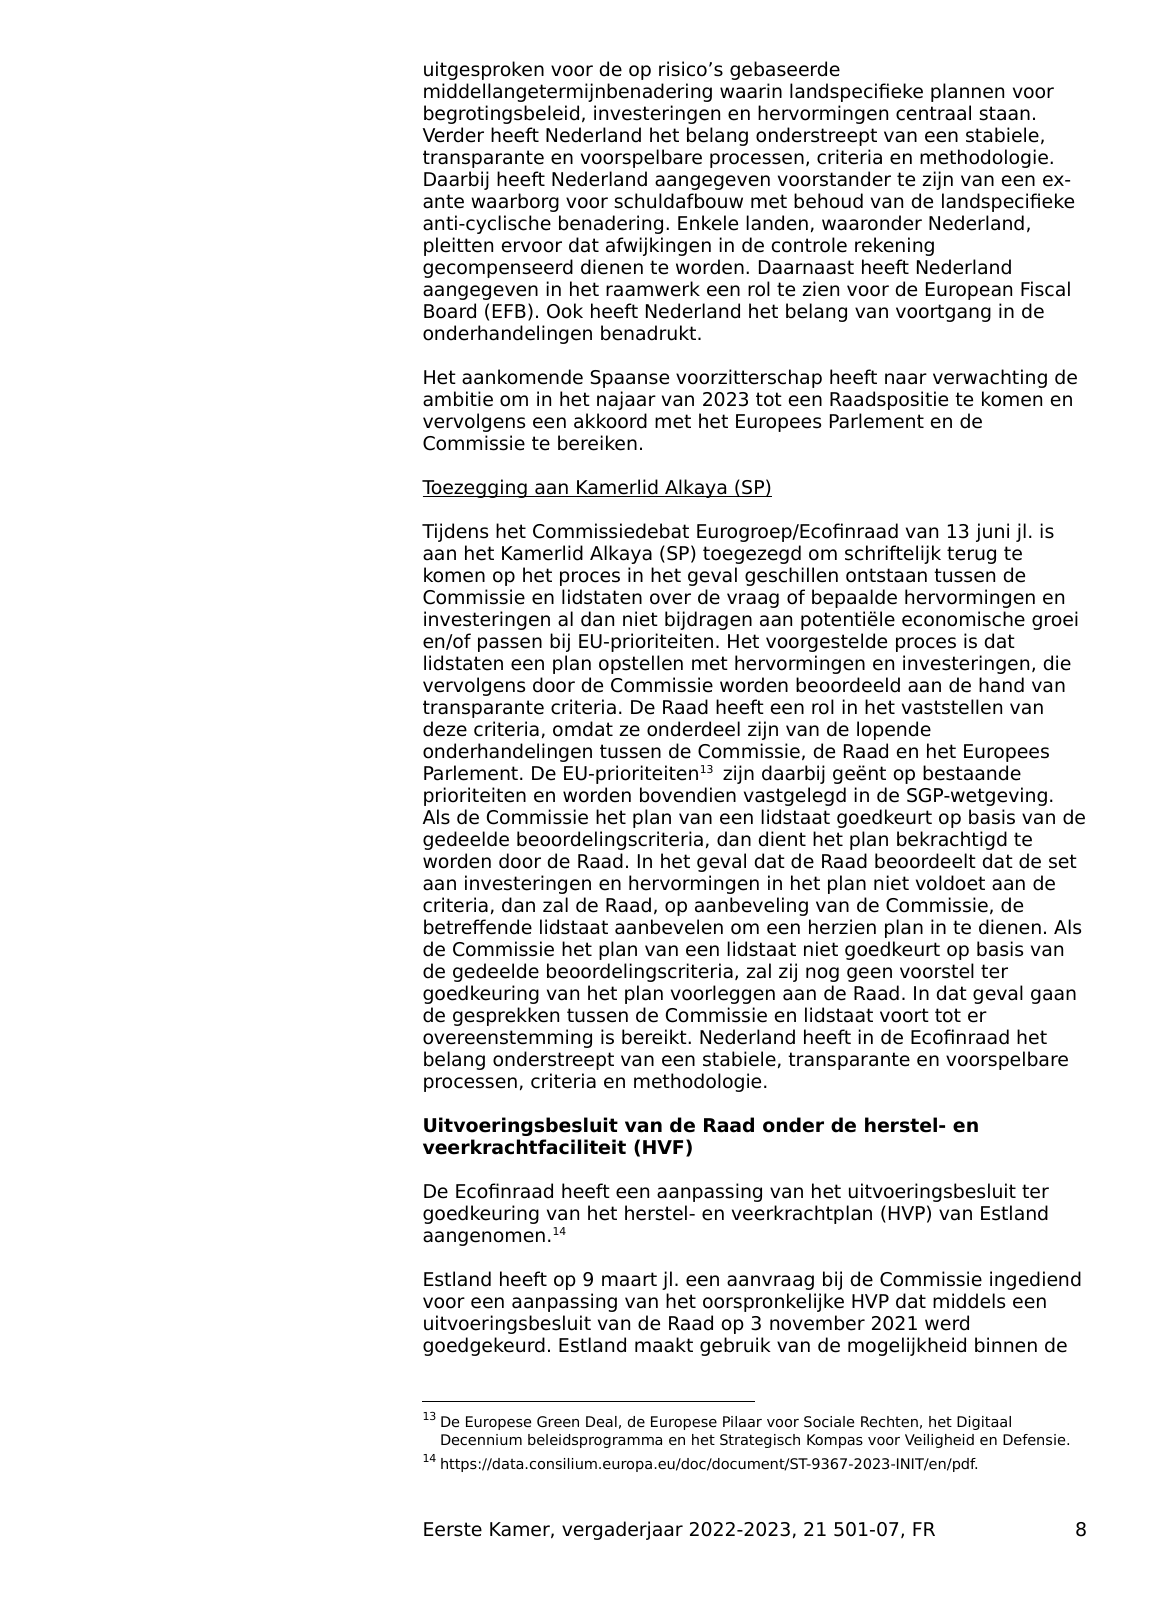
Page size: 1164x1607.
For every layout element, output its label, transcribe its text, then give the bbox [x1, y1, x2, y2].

text Estland heeft op 9 maart jl. een aanvraag bij de Commissie ingediend voor een aanpassing van het oorspronkelijke HVP dat middels een uitvoeringsbesluit van de Raad op 3 november 2021 werd goedgekeurd. Estland maakt gebruik van de mogelijkheid binnen de [422, 1269, 1087, 1357]
subtitle Uitvoeringsbesluit van de Raad onder de herstel- en veerkrachtfaciliteit (HVF) [422, 1115, 1087, 1159]
text De Ecofinraad heeft een aanpassing van het uitvoeringsbesluit ter goedkeuring van het herstel- en veerkrachtplan (HVP) van Estland aangenomen. [422, 1181, 1087, 1247]
text De Europese Green Deal, de Europese Pilaar voor Sociale Rechten, het Digitaal Decennium beleidsprogramma en het Strategisch Kompas voor Veiligheid en Defensie. [422, 1410, 1087, 1449]
text Het aankomende Spaanse voorzitterschap heeft naar verwachting de ambitie om in het najaar van 2023 tot een Raadspositie te komen en vervolgens een akkoord met het Europees Parlement en de Commissie te bereiken. [422, 367, 1087, 455]
text https://data.consilium.europa.eu/doc/document/ST-9367-2023-INIT/en/pdf. [422, 1452, 1087, 1474]
text Tijdens het Commissiedebat Eurogroep/Ecofinraad van 13 juni jl. is aan het Kamerlid Alkaya (SP) toegezegd om schriftelijk terug te komen op het proces in het geval geschillen ontstaan tussen de Commissie en lidstaten over de vraag of bepaalde hervormingen en investeringen al dan niet bijdragen aan potentiële economische groei en/of passen bij EU-prioriteiten. Het voorgestelde proces is dat lidstaten een plan opstellen met hervormingen en investeringen, die vervolgens door de Commissie worden beoordeeld aan de hand van transparante criteria. De Raad heeft een rol in het vaststellen van deze criteria, omdat ze onderdeel zijn van de lopende onderhandelingen tussen de Commissie, de Raad en het Europees Parlement. De EU-prioriteiten zijn daarbij geënt op bestaande prioriteiten en worden bovendien vastgelegd in de SGP-wetgeving. Als de Commissie het plan van een lidstaat goedkeurt op basis van de gedeelde beoordelingscriteria, dan dient het plan bekrachtigd te worden door de Raad. In het geval dat de Raad beoordeelt dat de set aan investeringen en hervormingen in het plan niet voldoet aan de criteria, dan zal de Raad, op aanbeveling van de Commissie, de betreffende lidstaat aanbevelen om een herzien plan in te dienen. Als de Commissie het plan van een lidstaat niet goedkeurt op basis van de gedeelde beoordelingscriteria, zal zij nog geen voorstel ter goedkeuring van het plan voorleggen aan de Raad. In dat geval gaan de gesprekken tussen de Commissie en lidstaat voort tot er overeenstemming is bereikt. Nederland heeft in de Ecofinraad het belang onderstreept van een stabiele, transparante en voorspelbare processen, criteria en methodologie. [422, 521, 1087, 1093]
subtitle Toezegging aan Kamerlid Alkaya (SP) [422, 477, 1087, 499]
text uitgesproken voor de op risico’s gebaseerde middellangetermijnbenadering waarin landspecifieke plannen voor begrotingsbeleid, investeringen en hervormingen centraal staan. Verder heeft Nederland het belang onderstreept van een stabiele, transparante en voorspelbare processen, criteria en methodologie. Daarbij heeft Nederland aangegeven voorstander te zijn van een ex-ante waarborg voor schuldafbouw met behoud van de landspecifieke anti-cyclische benadering. Enkele landen, waaronder Nederland, pleitten ervoor dat afwijkingen in de controle rekening gecompenseerd dienen te worden. Daarnaast heeft Nederland aangegeven in het raamwerk een rol te zien voor de European Fiscal Board (EFB). Ook heeft Nederland het belang van voortgang in de onderhandelingen benadrukt. [422, 59, 1087, 345]
